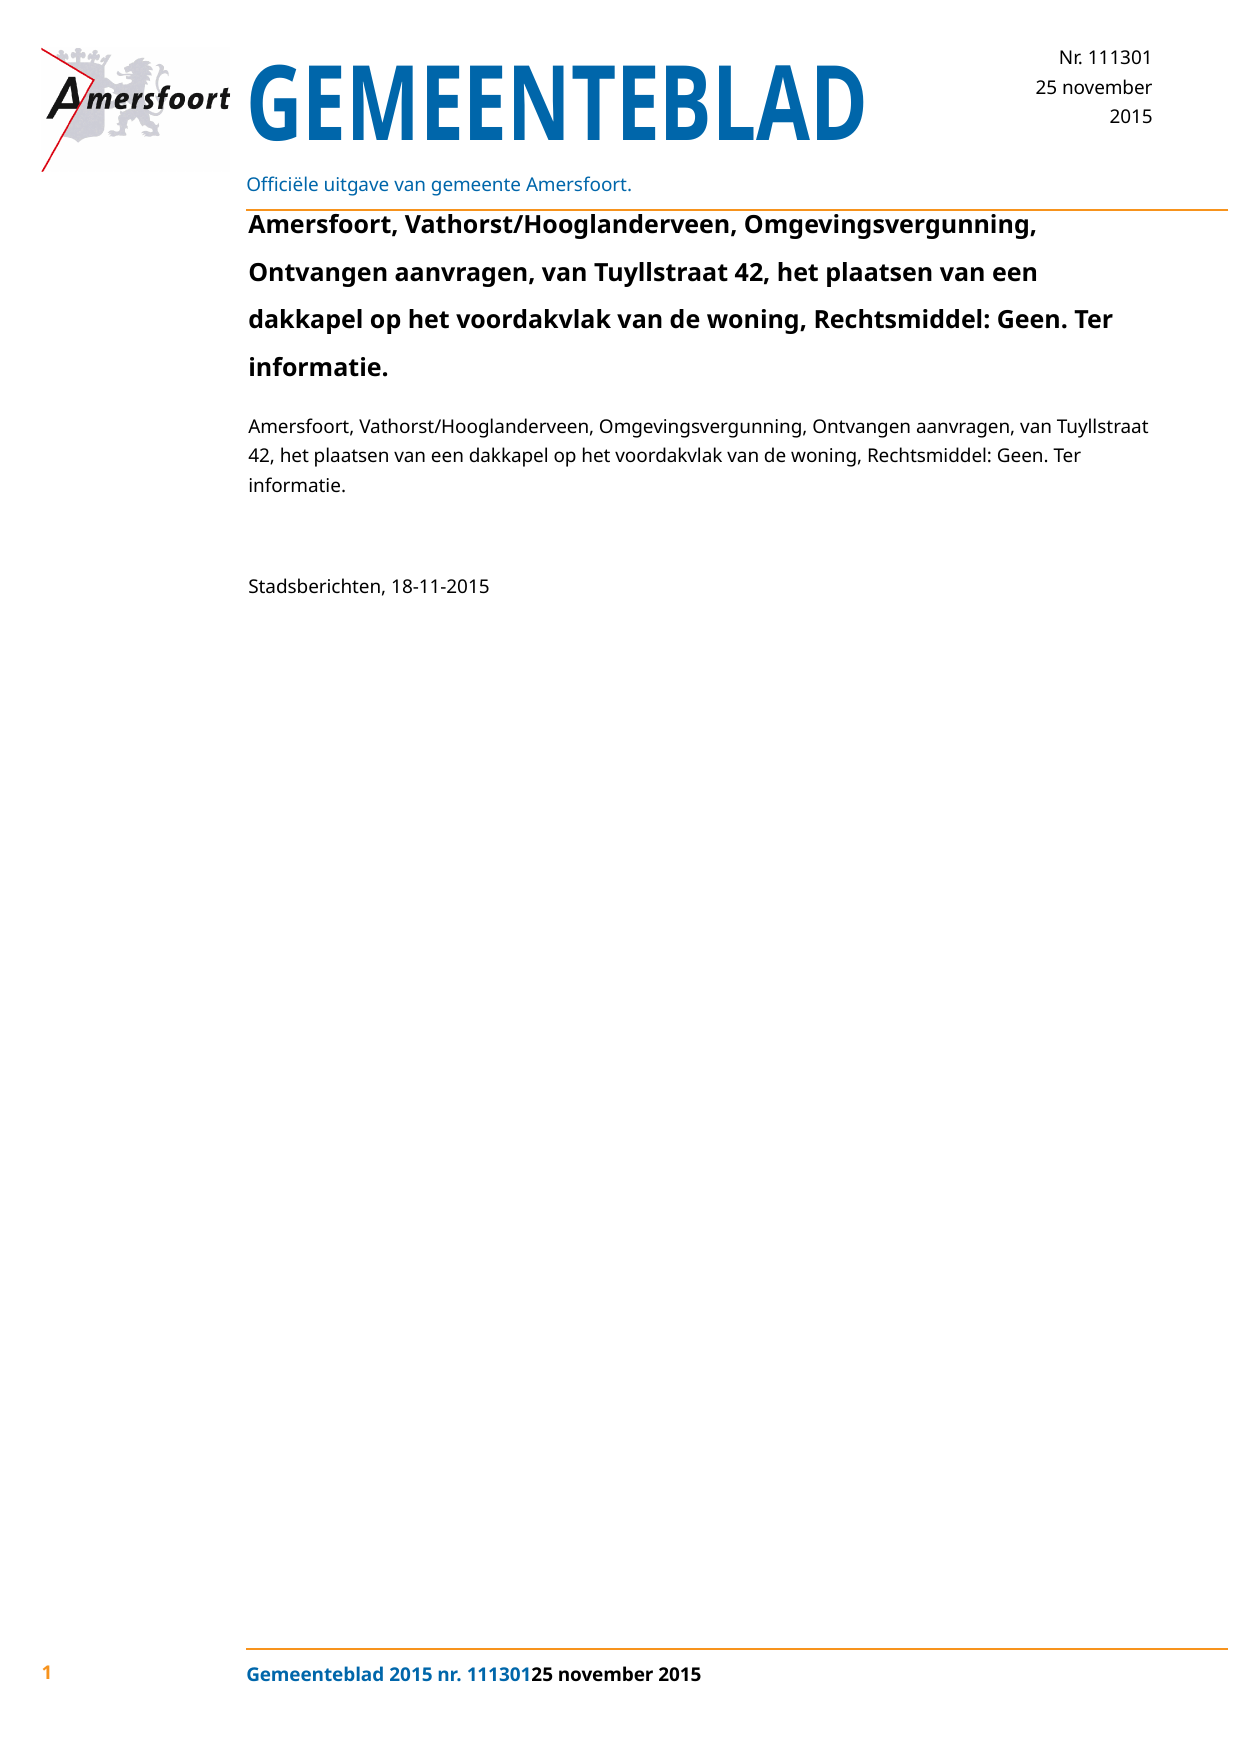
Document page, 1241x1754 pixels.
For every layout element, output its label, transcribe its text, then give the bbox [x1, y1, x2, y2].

text Amersfoort, Vathorst/Hooglanderveen, Omgevingsvergunning, Ontvangen aanvragen, van Tuyllstraat 42, het plaatsen van een dakkapel op het voordakvlak van de woning, Rechtsmiddel: Geen. Ter informatie. [248, 211, 1152, 384]
text Amersfoort, Vathorst/Hooglanderveen, Omgevingsvergunning, Ontvangen aanvragen, van Tuyllstraat 42, het plaatsen van een dakkapel op het voordakvlak van de woning, Rechtsmiddel: Geen. Ter informatie. [248, 413, 1152, 498]
text Stadsberichten, 18-11-2015 [248, 573, 1152, 599]
picture [41, 47, 231, 172]
